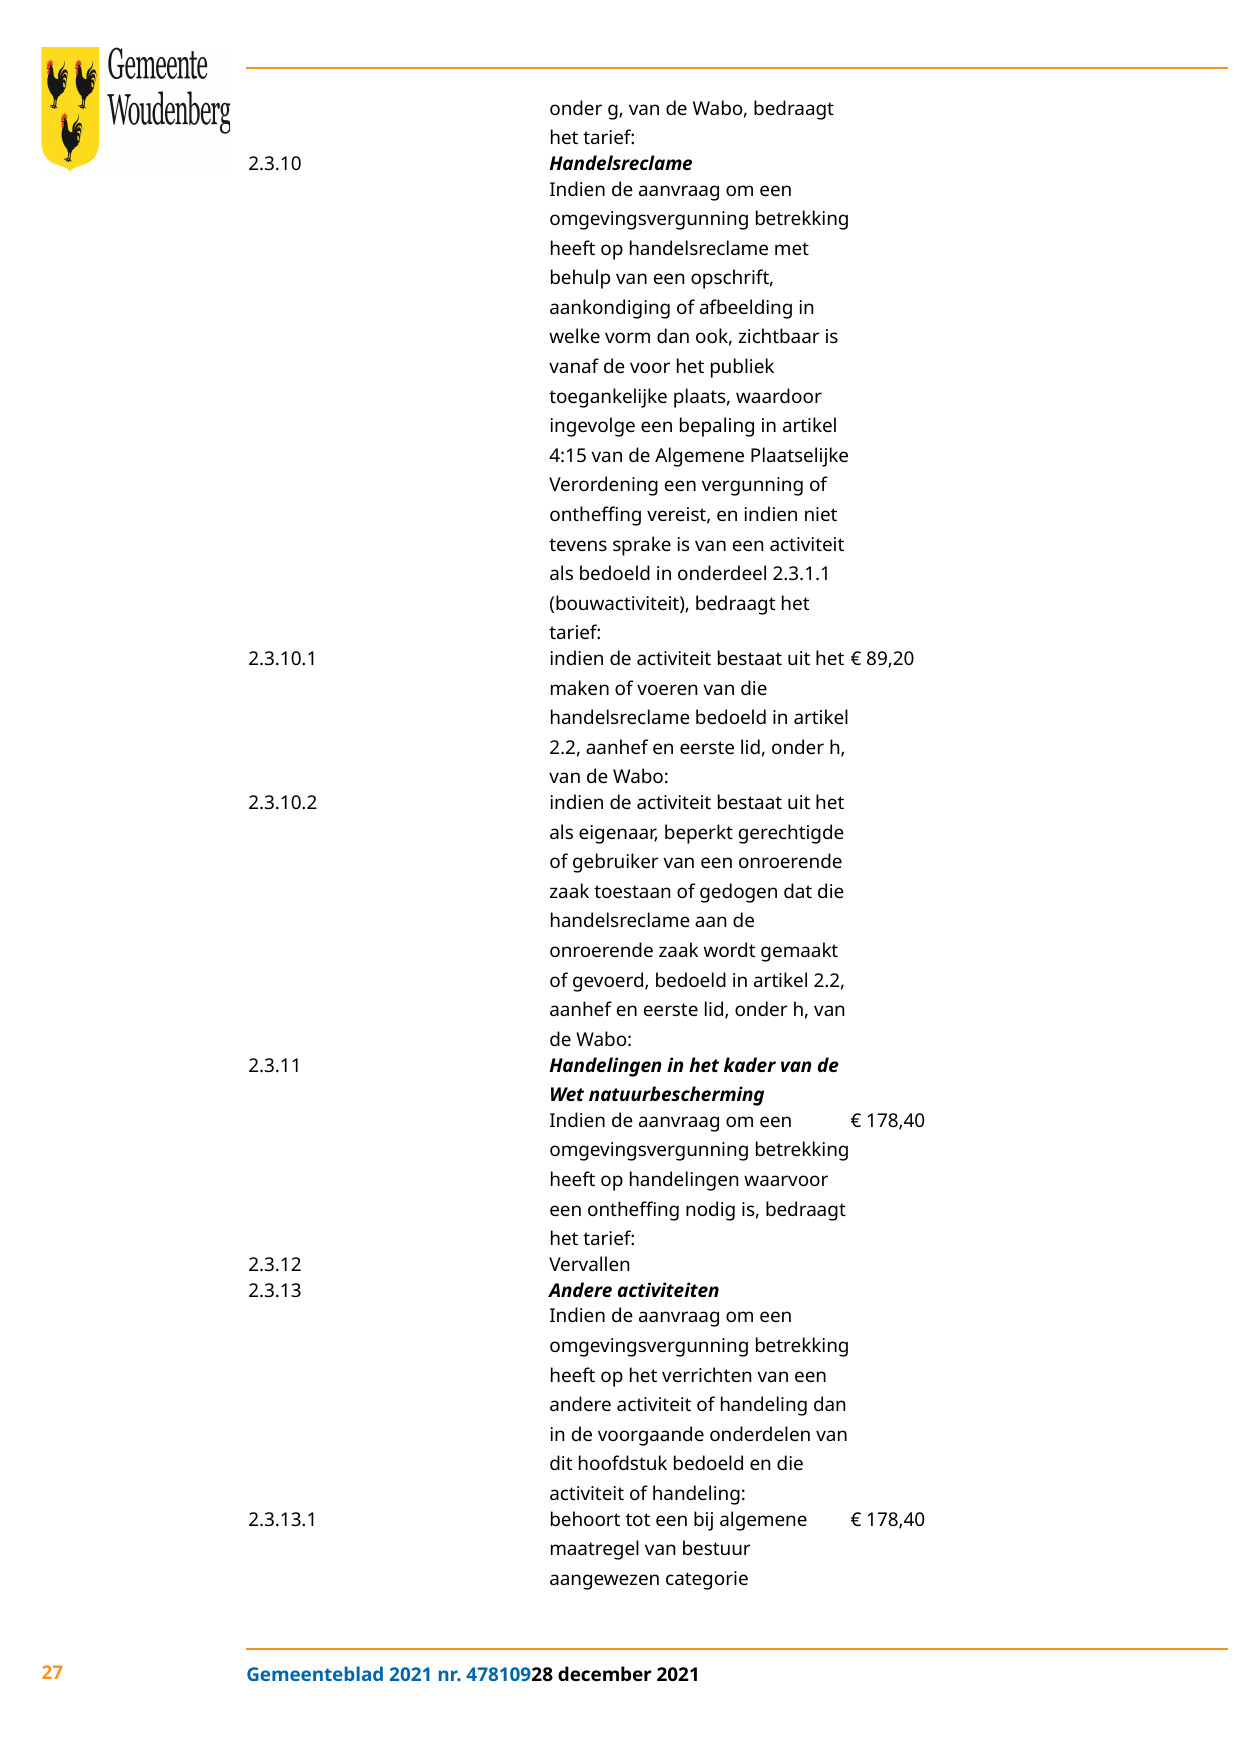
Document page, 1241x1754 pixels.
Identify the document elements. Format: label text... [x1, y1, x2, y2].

table_cell [248, 95, 549, 150]
table_cell 2.3.12 [248, 1251, 549, 1277]
table_cell 2.3.11 [248, 1052, 549, 1107]
table_cell Handelsreclame [549, 150, 850, 176]
table_cell [248, 1107, 549, 1251]
table_cell indien de activiteit bestaat uit het als eigenaar, beperkt gerechtigde of gebruiker van een onroerende zaak toestaan of gedogen dat die handelsreclame aan de onroerende zaak wordt gemaakt of gevoerd, bedoeld in artikel 2.2, aanhef en eerste lid, onder h, van de Wabo: [549, 789, 850, 1052]
table_cell Vervallen [549, 1251, 850, 1277]
table_cell 2.3.10.2 [248, 789, 549, 1052]
table_cell [850, 1052, 1152, 1107]
table_cell [850, 1303, 1152, 1506]
table_cell Indien de aanvraag om een omgevingsvergunning betrekking heeft op het verrichten van een andere activiteit of handeling dan in de voorgaande onderdelen van dit hoofdstuk bedoeld en die activiteit of handeling: [549, 1303, 850, 1506]
table_cell [248, 1303, 549, 1506]
table_cell 2.3.13.1 [248, 1506, 549, 1591]
table_cell € 178,40 [850, 1107, 1152, 1251]
table_cell behoort tot een bij algemene maatregel van bestuur aangewezen categorie [549, 1506, 850, 1591]
table_cell [850, 1277, 1152, 1303]
picture [41, 47, 231, 172]
table_cell [850, 95, 1152, 150]
table_cell [850, 150, 1152, 176]
table_cell Andere activiteiten [549, 1277, 850, 1303]
table_cell [850, 1251, 1152, 1277]
table_cell 2.3.13 [248, 1277, 549, 1303]
table_cell [248, 176, 549, 645]
table_cell € 178,40 [850, 1506, 1152, 1591]
table_cell indien de activiteit bestaat uit het maken of voeren van die handelsreclame bedoeld in artikel 2.2, aanhef en eerste lid, onder h, van de Wabo: [549, 645, 850, 789]
table_cell € 89,20 [850, 645, 1152, 789]
table_cell 2.3.10 [248, 150, 549, 176]
table_cell 2.3.10.1 [248, 645, 549, 789]
table_cell Indien de aanvraag om een omgevingsvergunning betrekking heeft op handelsreclame met behulp van een opschrift, aankondiging of afbeelding in welke vorm dan ook, zichtbaar is vanaf de voor het publiek toegankelijke plaats, waardoor ingevolge een bepaling in artikel 4:15 van de Algemene Plaatselijke Verordening een vergunning of ontheffing vereist, en indien niet tevens sprake is van een activiteit als bedoeld in onderdeel 2.3.1.1 (bouwactiviteit), bedraagt het tarief: [549, 176, 850, 645]
table_cell [850, 789, 1152, 1052]
table_cell [850, 176, 1152, 645]
table_cell Indien de aanvraag om een omgevingsvergunning betrekking heeft op handelingen waarvoor een ontheffing nodig is, bedraagt het tarief: [549, 1107, 850, 1251]
table_cell onder g, van de Wabo, bedraagt het tarief: [549, 95, 850, 150]
table_cell Handelingen in het kader van de Wet natuurbescherming [549, 1052, 850, 1107]
